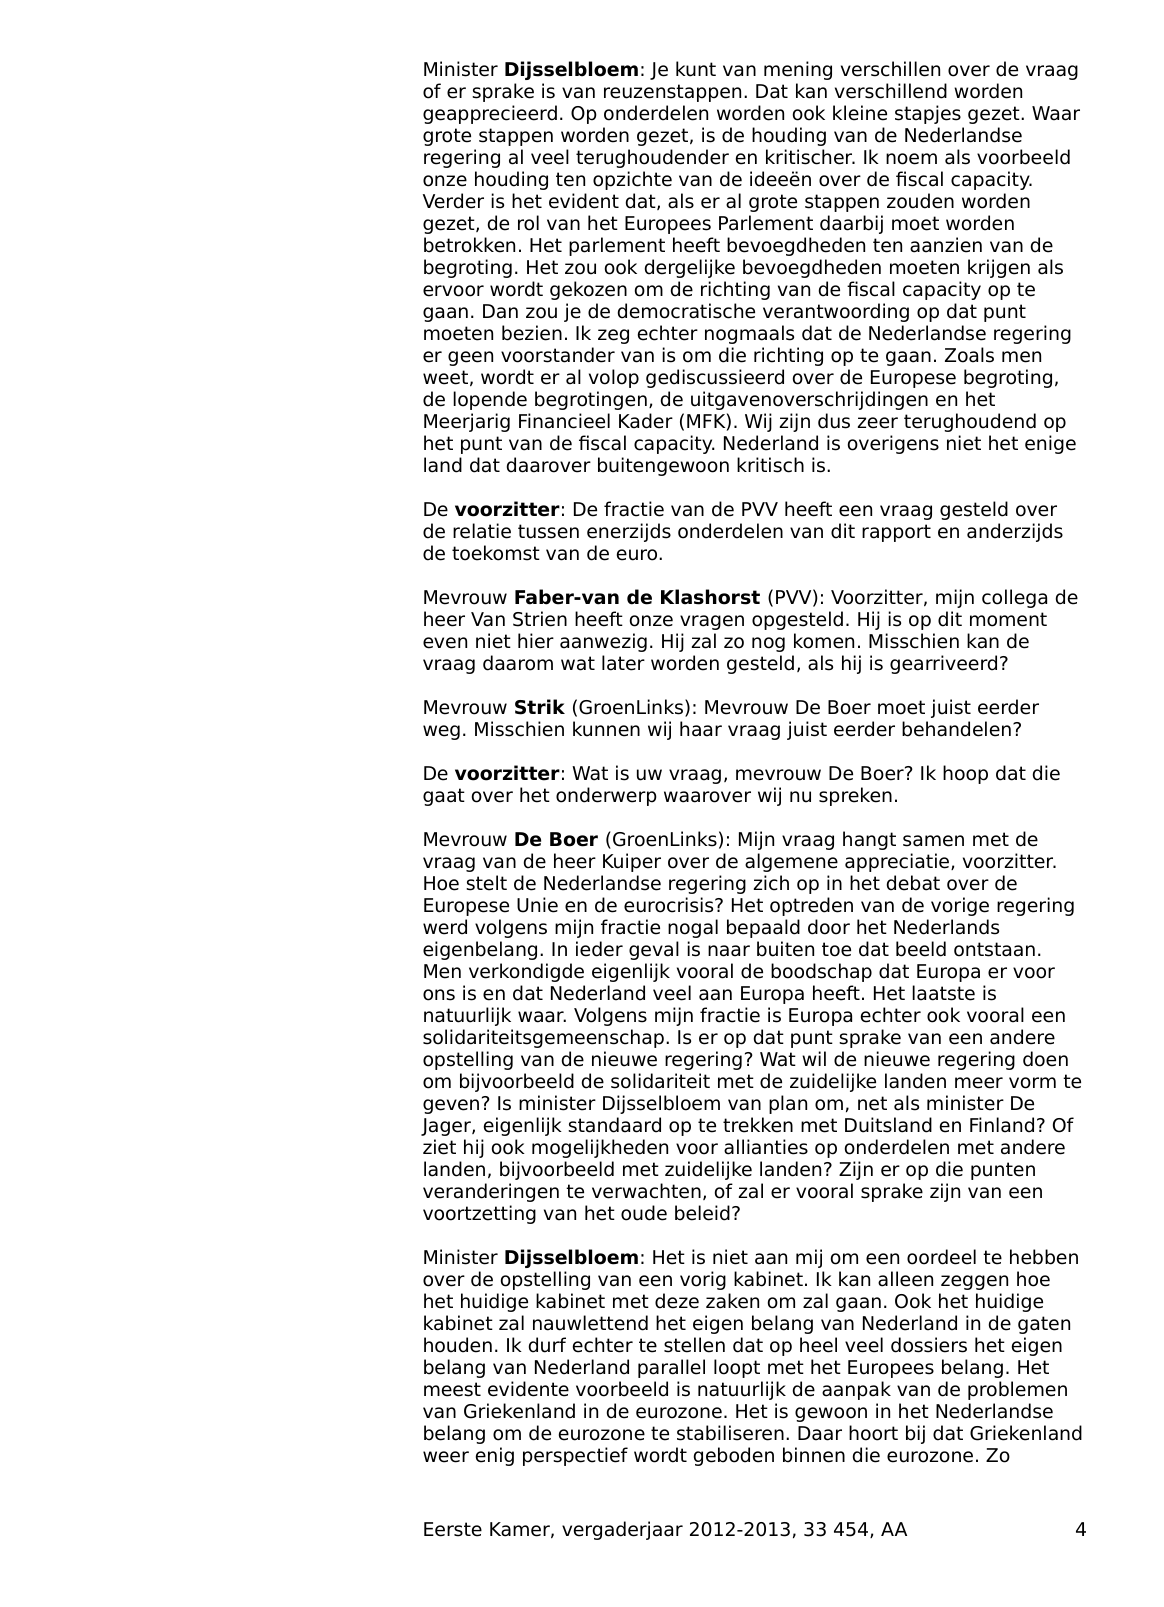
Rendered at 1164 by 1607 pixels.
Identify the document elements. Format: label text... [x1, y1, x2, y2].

text De voorzitter: De fractie van de PVV heeft een vraag gesteld over de relatie tussen enerzijds onderdelen van dit rapport en anderzijds de toekomst van de euro. [422, 499, 1087, 565]
text Mevrouw Strik (GroenLinks): Mevrouw De Boer moet juist eerder weg. Misschien kunnen wij haar vraag juist eerder behandelen? [422, 697, 1087, 741]
text Mevrouw De Boer (GroenLinks): Mijn vraag hangt samen met de vraag van de heer Kuiper over de algemene appreciatie, voorzitter. Hoe stelt de Nederlandse regering zich op in het debat over de Europese Unie en de eurocrisis? Het optreden van de vorige regering werd volgens mijn fractie nogal bepaald door het Nederlands eigenbelang. In ieder geval is naar buiten toe dat beeld ontstaan. Men verkondigde eigenlijk vooral de boodschap dat Europa er voor ons is en dat Nederland veel aan Europa heeft. Het laatste is natuurlijk waar. Volgens mijn fractie is Europa echter ook vooral een solidariteitsgemeenschap. Is er op dat punt sprake van een andere opstelling van de nieuwe regering? Wat wil de nieuwe regering doen om bijvoorbeeld de solidariteit met de zuidelijke landen meer vorm te geven? Is minister Dijsselbloem van plan om, net als minister De Jager, eigenlijk standaard op te trekken met Duitsland en Finland? Of ziet hij ook mogelijkheden voor allianties op onderdelen met andere landen, bijvoorbeeld met zuidelijke landen? Zijn er op die punten veranderingen te verwachten, of zal er vooral sprake zijn van een voortzetting van het oude beleid? [422, 829, 1087, 1225]
text De voorzitter: Wat is uw vraag, mevrouw De Boer? Ik hoop dat die gaat over het onderwerp waarover wij nu spreken. [422, 763, 1087, 807]
text Minister Dijsselbloem: Het is niet aan mij om een oordeel te hebben over de opstelling van een vorig kabinet. Ik kan alleen zeggen hoe het huidige kabinet met deze zaken om zal gaan. Ook het huidige kabinet zal nauwlettend het eigen belang van Nederland in de gaten houden. Ik durf echter te stellen dat op heel veel dossiers het eigen belang van Nederland parallel loopt met het Europees belang. Het meest evidente voorbeeld is natuurlijk de aanpak van de problemen van Griekenland in de eurozone. Het is gewoon in het Nederlandse belang om de eurozone te stabiliseren. Daar hoort bij dat Griekenland weer enig perspectief wordt geboden binnen die eurozone. Zo [422, 1247, 1087, 1467]
text Minister Dijsselbloem: Je kunt van mening verschillen over de vraag of er sprake is van reuzenstappen. Dat kan verschillend worden geapprecieerd. Op onderdelen worden ook kleine stapjes gezet. Waar grote stappen worden gezet, is de houding van de Nederlandse regering al veel terughoudender en kritischer. Ik noem als voorbeeld onze houding ten opzichte van de ideeën over de fiscal capacity. Verder is het evident dat, als er al grote stappen zouden worden gezet, de rol van het Europees Parlement daarbij moet worden betrokken. Het parlement heeft bevoegdheden ten aanzien van de begroting. Het zou ook dergelijke bevoegdheden moeten krijgen als ervoor wordt gekozen om de richting van de fiscal capacity op te gaan. Dan zou je de democratische verantwoording op dat punt moeten bezien. Ik zeg echter nogmaals dat de Nederlandse regering er geen voorstander van is om die richting op te gaan. Zoals men weet, wordt er al volop gediscussieerd over de Europese begroting, de lopende begrotingen, de uitgavenoverschrijdingen en het Meerjarig Financieel Kader (MFK). Wij zijn dus zeer terughoudend op het punt van de fiscal capacity. Nederland is overigens niet het enige land dat daarover buitengewoon kritisch is. [422, 59, 1087, 477]
text Mevrouw Faber-van de Klashorst (PVV): Voorzitter, mijn collega de heer Van Strien heeft onze vragen opgesteld. Hij is op dit moment even niet hier aanwezig. Hij zal zo nog komen. Misschien kan de vraag daarom wat later worden gesteld, als hij is gearriveerd? [422, 587, 1087, 675]
